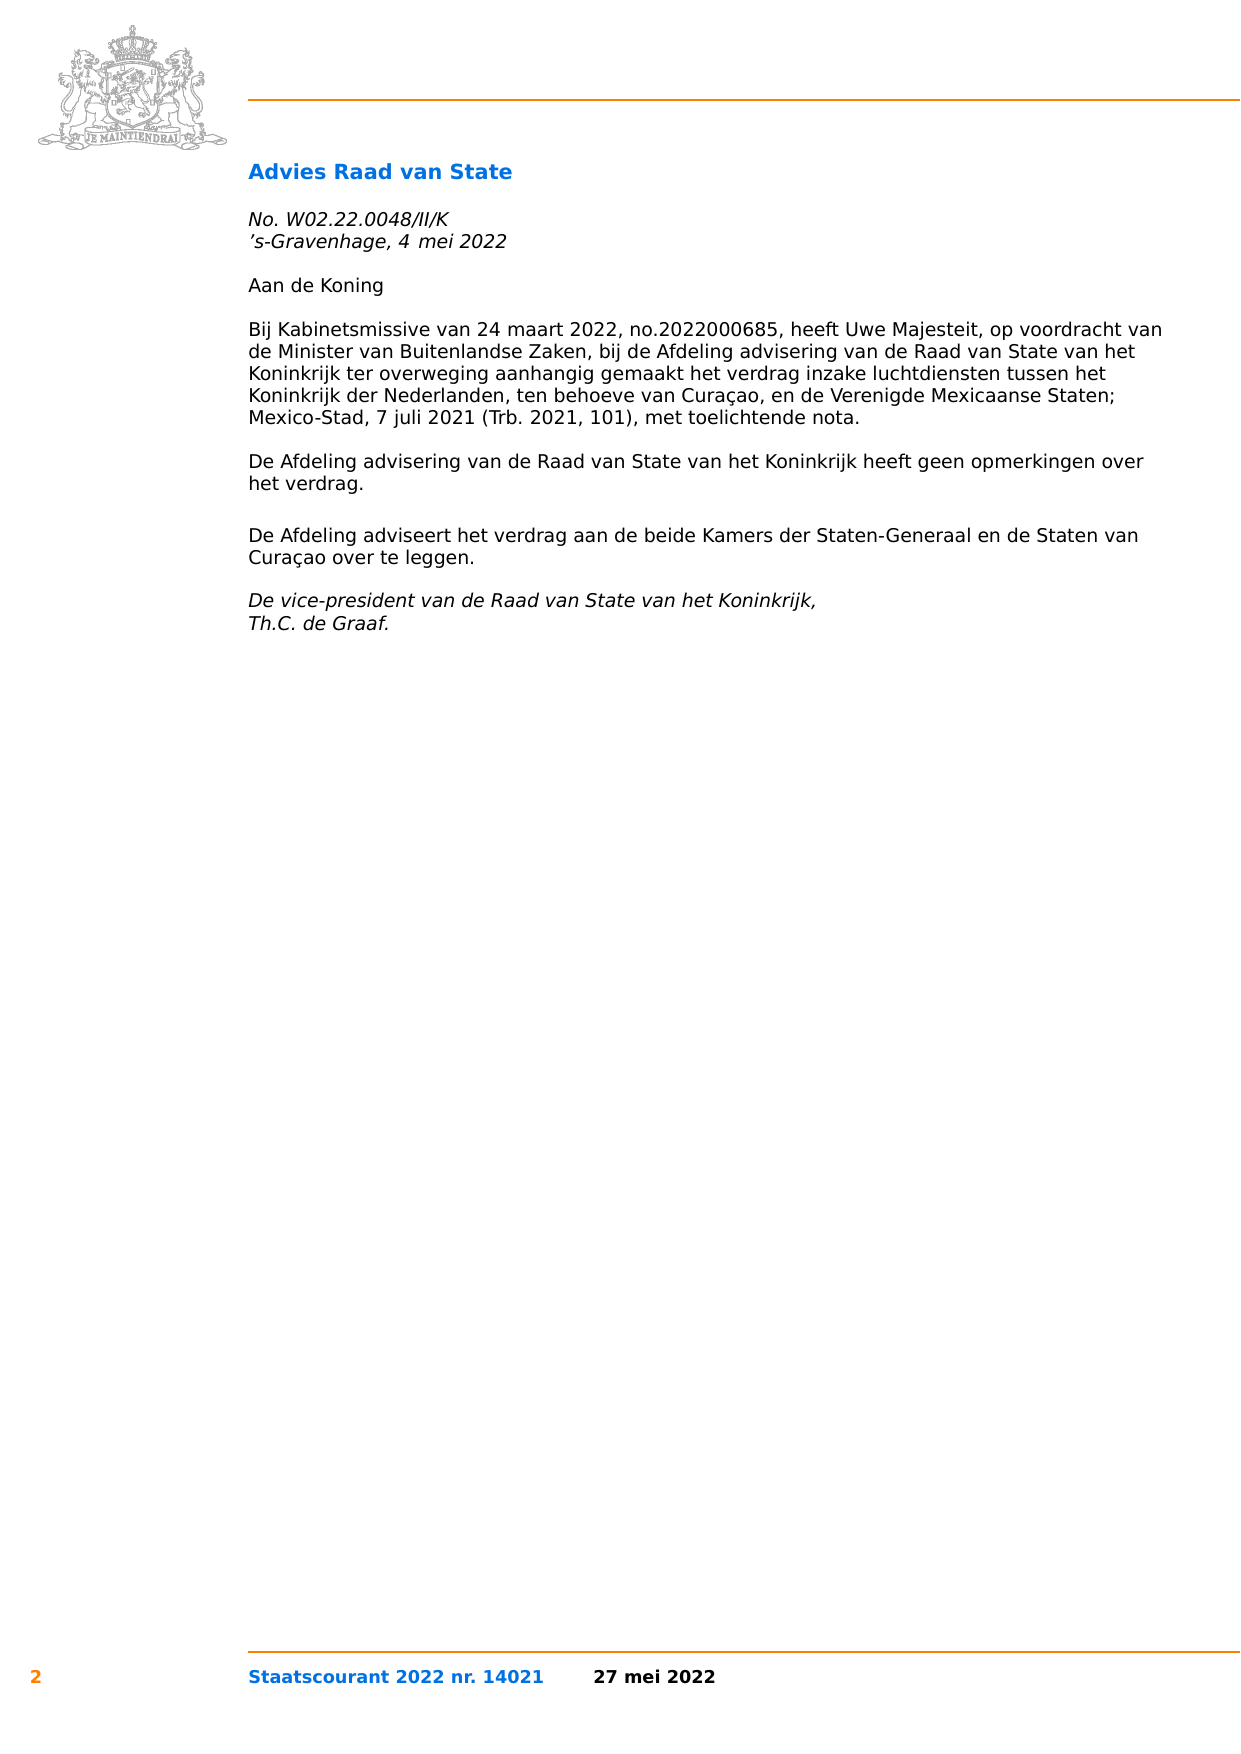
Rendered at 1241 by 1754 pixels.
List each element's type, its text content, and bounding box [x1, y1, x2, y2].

text ’s-Gravenhage, 4 mei 2022 [248, 231, 1163, 253]
text No. W02.22.0048/II/K [248, 209, 1163, 231]
text De Afdeling advisering van de Raad van State van het Koninkrijk heeft geen opmerkingen over het verdrag. [248, 451, 1163, 494]
text Bij Kabinetsmissive van 24 maart 2022, no.2022000685, heeft Uwe Majesteit, op voordracht van de Minister van Buitenlandse Zaken, bij de Afdeling advisering van de Raad van State van het Koninkrijk ter overweging aanhangig gemaakt het verdrag inzake luchtdiensten tussen het Koninkrijk der Nederlanden, ten behoeve van Curaçao, en de Verenigde Mexicaanse Staten; Mexico-Stad, 7 juli 2021 (Trb. 2021, 101), met toelichtende nota. [248, 319, 1163, 429]
picture [38, 25, 227, 150]
text De Afdeling adviseert het verdrag aan de beide Kamers der Staten-Generaal en de Staten van Curaçao over te leggen. [248, 524, 1163, 568]
text Aan de Koning [248, 275, 1163, 297]
text De vice-president van de Raad van State van het Koninkrijk, Th.C. de Graaf. [248, 590, 1163, 634]
subtitle Advies Raad van State [248, 160, 1163, 184]
